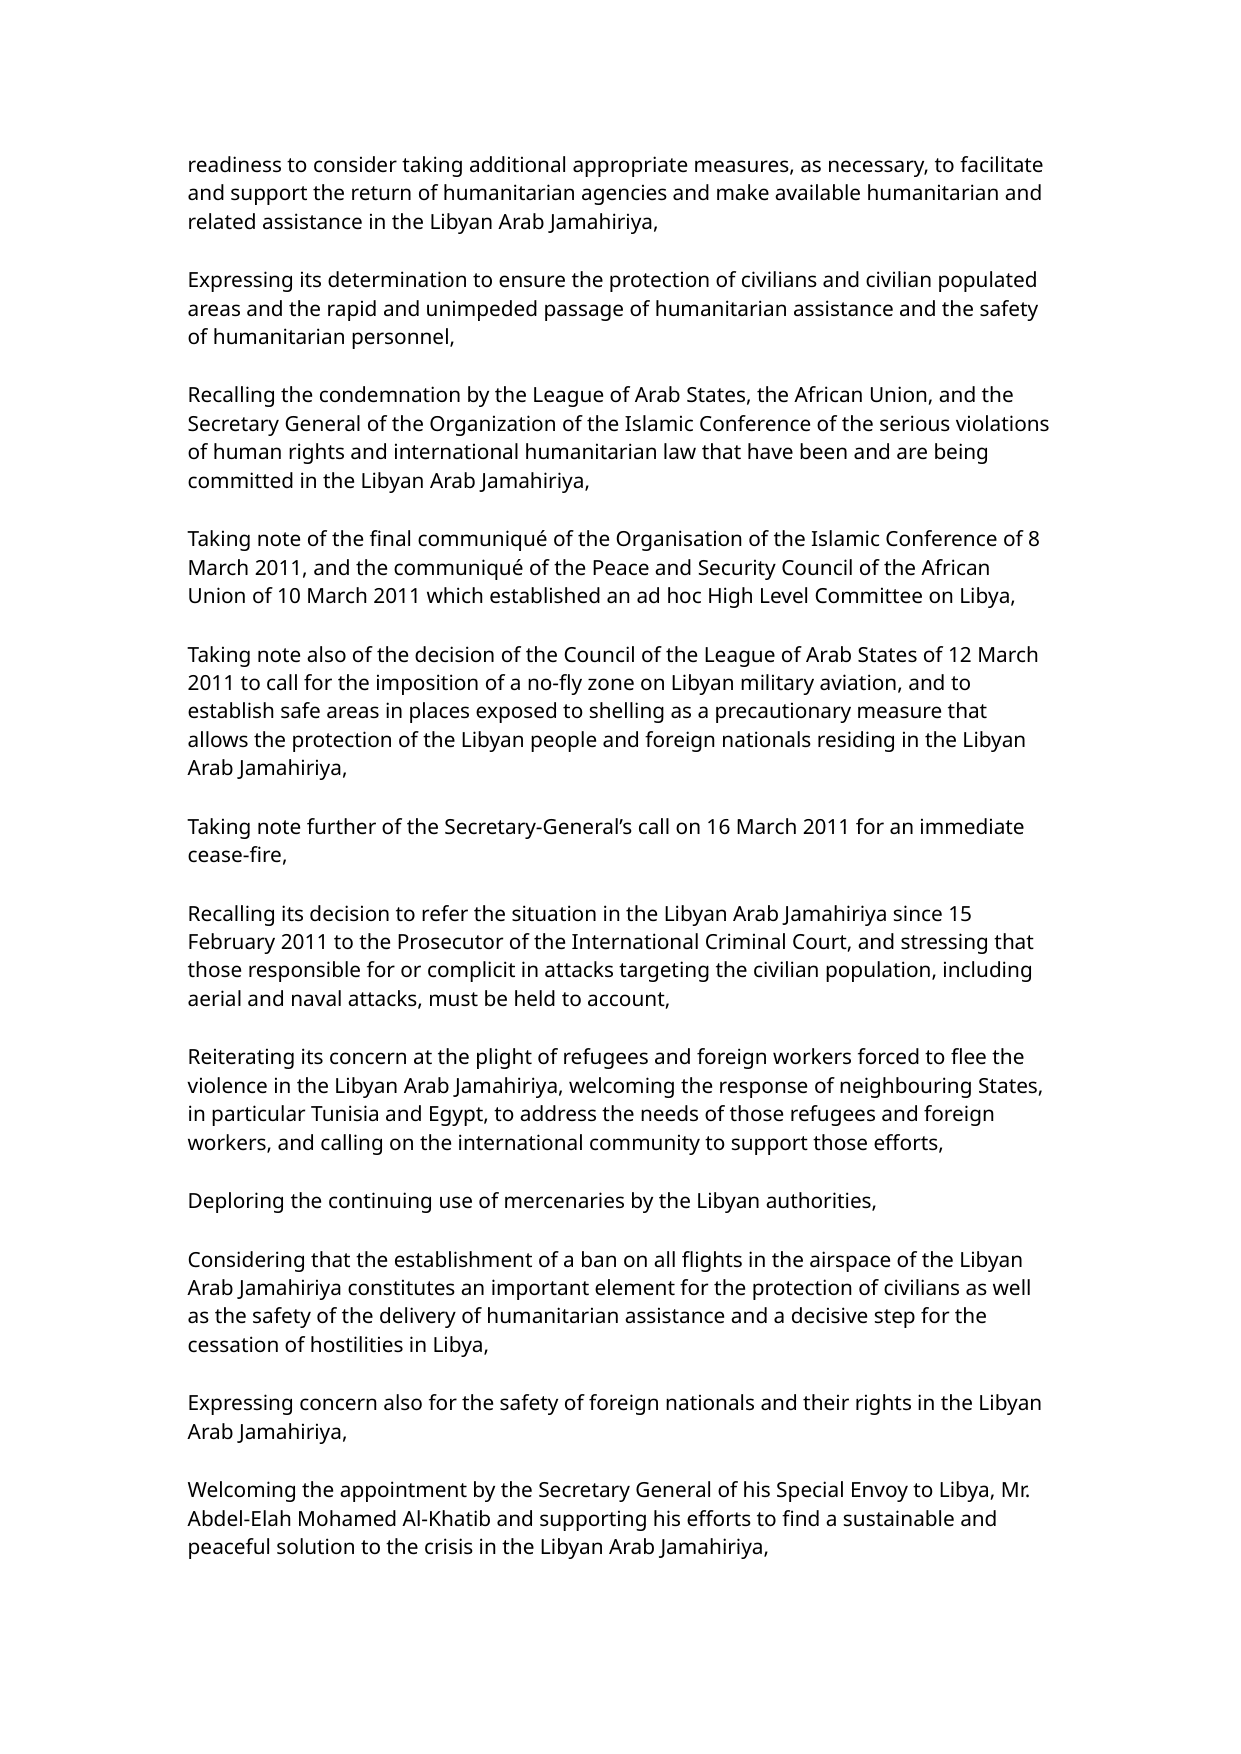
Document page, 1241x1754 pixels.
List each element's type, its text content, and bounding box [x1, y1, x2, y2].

text Recalling its decision to refer the situation in the Libyan Arab Jamahiriya since 15 February 2011 to the Prosecutor of the International Criminal Court, and stressing that those responsible for or complicit in attacks targeting the civilian population, including aerial and naval attacks, must be held to account, [187, 899, 1053, 1012]
text Deploring the continuing use of mercenaries by the Libyan authorities, [187, 1186, 1053, 1215]
text Expressing its determination to ensure the protection of civilians and civilian populated areas and the rapid and unimpeded passage of humanitarian assistance and the safety of humanitarian personnel, [187, 265, 1053, 351]
text Reiterating its concern at the plight of refugees and foreign workers forced to flee the violence in the Libyan Arab Jamahiriya, welcoming the response of neighbouring States, in particular Tunisia and Egypt, to address the needs of those refugees and foreign workers, and calling on the international community to support those efforts, [187, 1042, 1053, 1156]
text Taking note further of the Secretary-General’s call on 16 March 2011 for an immediate cease-fire, [187, 812, 1053, 869]
text Welcoming the appointment by the Secretary General of his Special Envoy to Libya, Mr. Abdel-Elah Mohamed Al-Khatib and supporting his efforts to find a sustainable and peaceful solution to the crisis in the Libyan Arab Jamahiriya, [187, 1475, 1053, 1561]
text Expressing concern also for the safety of foreign nationals and their rights in the Libyan Arab Jamahiriya, [187, 1388, 1053, 1445]
text Considering that the establishment of a ban on all flights in the airspace of the Libyan Arab Jamahiriya constitutes an important element for the protection of civilians as well as the safety of the delivery of humanitarian assistance and a decisive step for the cessation of hostilities in Libya, [187, 1245, 1053, 1358]
text Recalling the condemnation by the League of Arab States, the African Union, and the Secretary General of the Organization of the Islamic Conference of the serious violations of human rights and international humanitarian law that have been and are being committed in the Libyan Arab Jamahiriya, [187, 381, 1053, 494]
text Taking note also of the decision of the Council of the League of Arab States of 12 March 2011 to call for the imposition of a no-fly zone on Libyan military aviation, and to establish safe areas in places exposed to shelling as a precautionary measure that allows the protection of the Libyan people and foreign nationals residing in the Libyan Arab Jamahiriya, [187, 640, 1053, 782]
text Taking note of the final communiqué of the Organisation of the Islamic Conference of 8 March 2011, and the communiqué of the Peace and Security Council of the African Union of 10 March 2011 which established an ad hoc High Level Committee on Libya, [187, 524, 1053, 610]
text readiness to consider taking additional appropriate measures, as necessary, to facilitate and support the return of humanitarian agencies and make available humanitarian and related assistance in the Libyan Arab Jamahiriya, [187, 150, 1053, 235]
